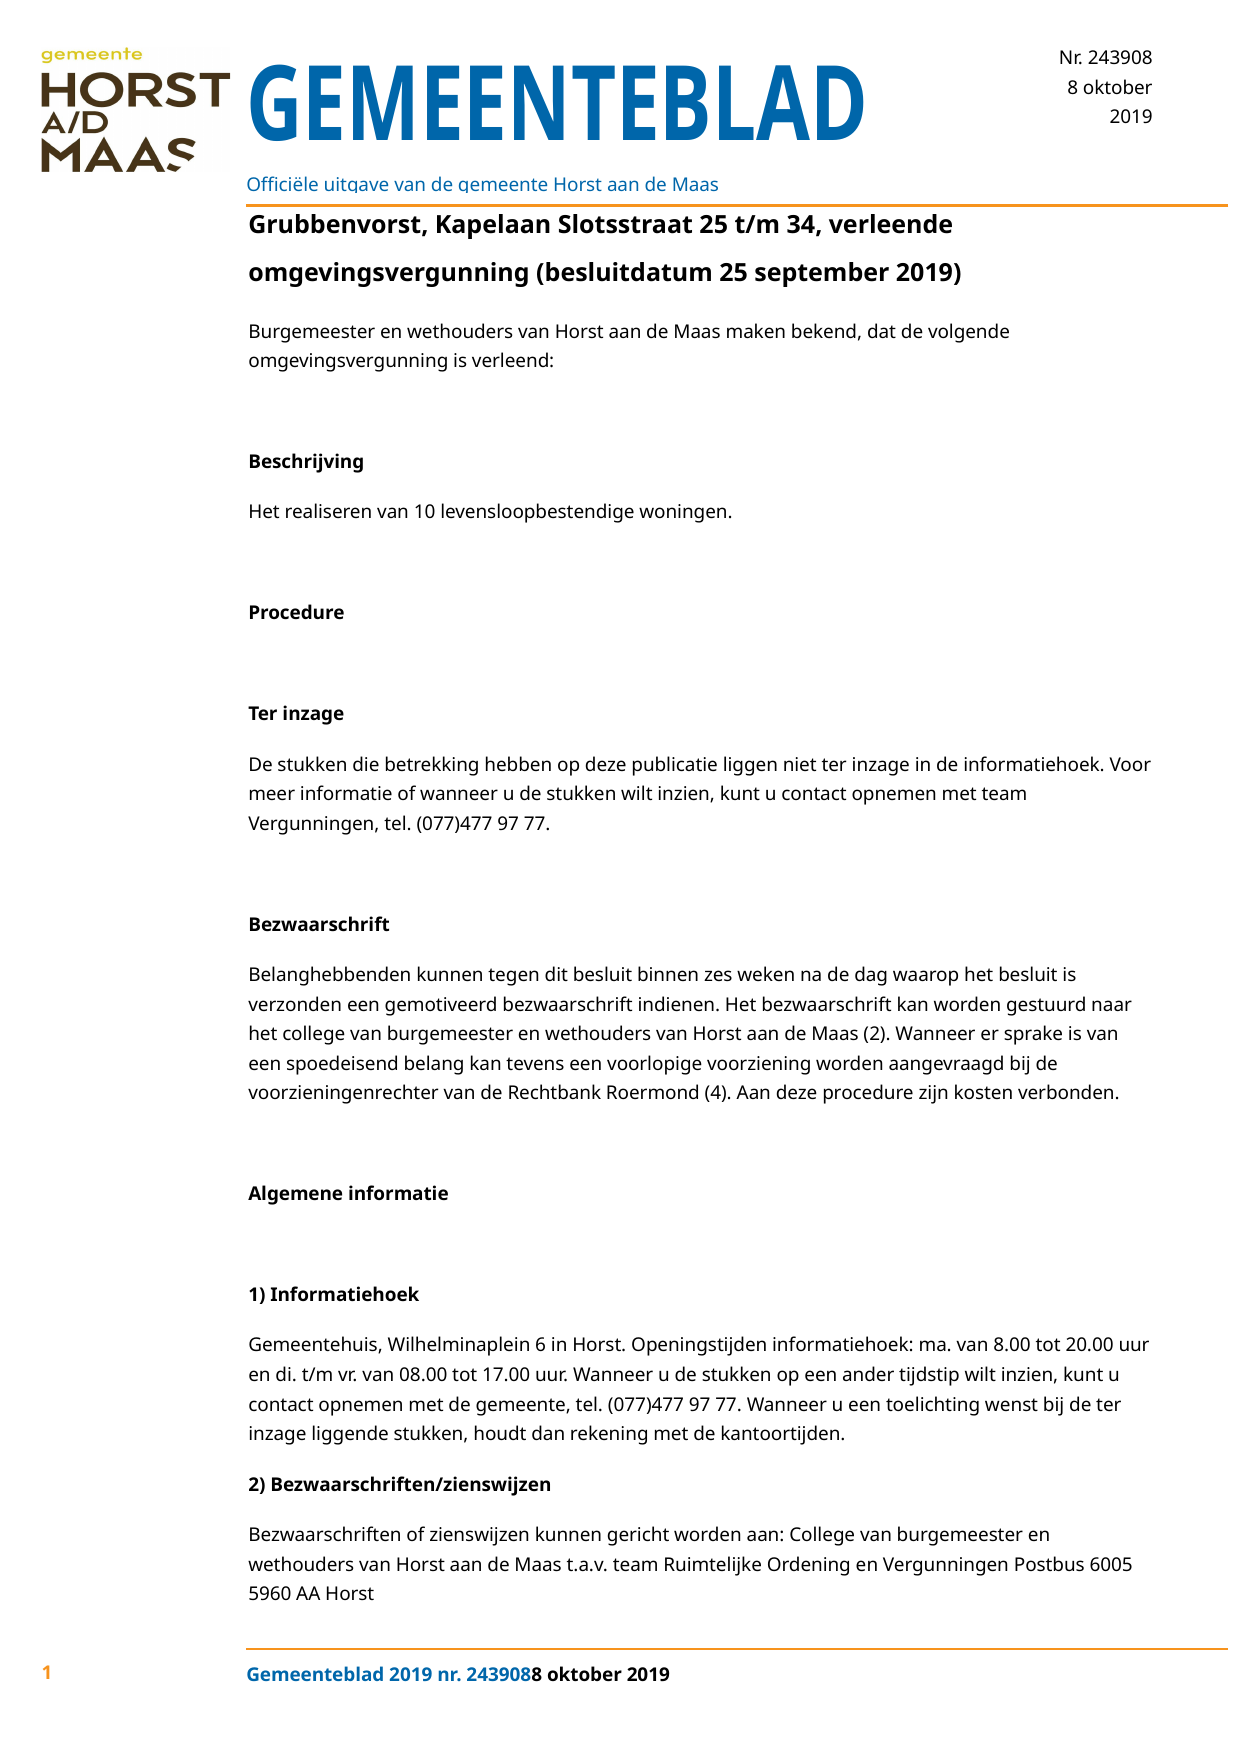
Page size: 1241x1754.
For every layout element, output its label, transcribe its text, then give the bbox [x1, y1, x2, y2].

picture [41, 47, 231, 172]
text Procedure [248, 599, 1152, 625]
text Grubbenvorst, Kapelaan Slotsstraat 25 t/m 34, verleende omgevingsvergunning (besluitdatum 25 september 2019) [248, 207, 1152, 288]
text Bezwaarschriften of zienswijzen kunnen gericht worden aan: College van burgemeester en wethouders van Horst aan de Maas t.a.v. team Ruimtelijke Ordening en Vergunningen Postbus 6005 5960 AA Horst [248, 1521, 1152, 1606]
text Beschrijving [248, 448, 1152, 474]
text Gemeentehuis, Wilhelminaplein 6 in Horst. Openingstijden informatiehoek: ma. van 8.00 tot 20.00 uur en di. t/m vr. van 08.00 tot 17.00 uur. Wanneer u de stukken op een ander tijdstip wilt inzien, kunt u contact opnemen met de gemeente, tel. (077)477 97 77. Wanneer u een toelichting wenst bij de ter inzage liggende stukken, houdt dan rekening met de kantoortijden. [248, 1332, 1152, 1446]
text Het realiseren van 10 levensloopbestendige woningen. [248, 499, 1152, 524]
text Bezwaarschrift [248, 911, 1152, 937]
text 2) Bezwaarschriften/zienswijzen [248, 1471, 1152, 1497]
text Algemene informatie [248, 1180, 1152, 1206]
text Ter inzage [248, 700, 1152, 726]
text De stukken die betrekking hebben op deze publicatie liggen niet ter inzage in de informatiehoek. Voor meer informatie of wanneer u de stukken wilt inzien, kunt u contact opnemen met team Vergunningen, tel. (077)477 97 77. [248, 751, 1152, 836]
text Burgemeester en wethouders van Horst aan de Maas maken bekend, dat de volgende omgevingsvergunning is verleend: [248, 318, 1152, 373]
text 1) Informatiehoek [248, 1281, 1152, 1307]
text Belanghebbenden kunnen tegen dit besluit binnen zes weken na de dag waarop het besluit is verzonden een gemotiveerd bezwaarschrift indienen. Het bezwaarschrift kan worden gestuurd naar het college van burgemeester en wethouders van Horst aan de Maas (2). Wanneer er sprake is van een spoedeisend belang kan tevens een voorlopige voorziening worden aangevraagd bij de voorzieningenrechter van de Rechtbank Roermond (4). Aan deze procedure zijn kosten verbonden. [248, 961, 1152, 1105]
